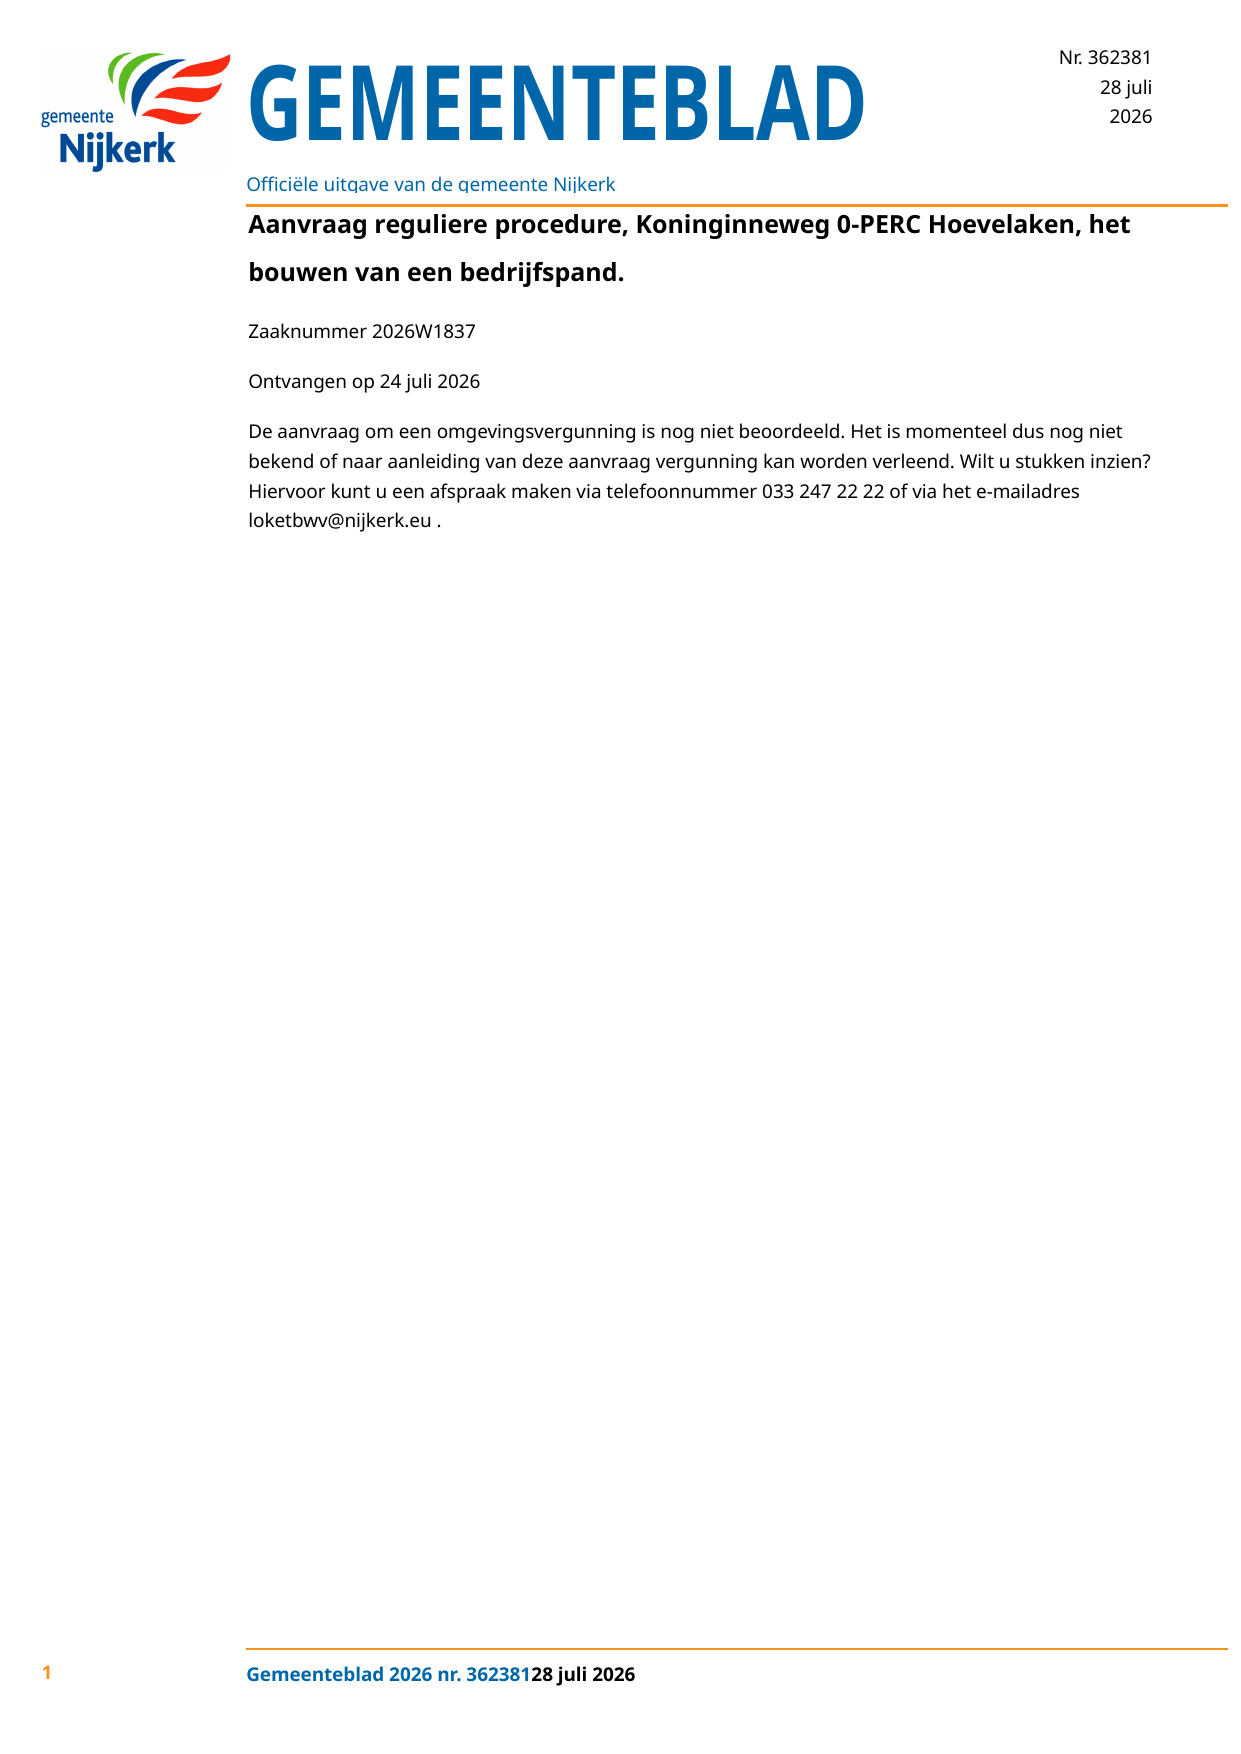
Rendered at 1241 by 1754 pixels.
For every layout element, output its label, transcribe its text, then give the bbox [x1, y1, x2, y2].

text Aanvraag reguliere procedure, Koninginneweg 0-PERC Hoevelaken, het bouwen van een bedrijfspand. [248, 207, 1152, 288]
text Zaaknummer 2026W1837 [248, 318, 1152, 344]
text De aanvraag om een omgevingsvergunning is nog niet beoordeeld. Het is momenteel dus nog niet bekend of naar aanleiding van deze aanvraag vergunning kan worden verleend. Wilt u stukken inzien? Hiervoor kunt u een afspraak maken via telefoonnummer 033 247 22 22 of via het e-mailadres loketbwv@nijkerk.eu . [248, 419, 1152, 533]
picture [41, 47, 231, 172]
text Ontvangen op 24 juli 2026 [248, 368, 1152, 394]
